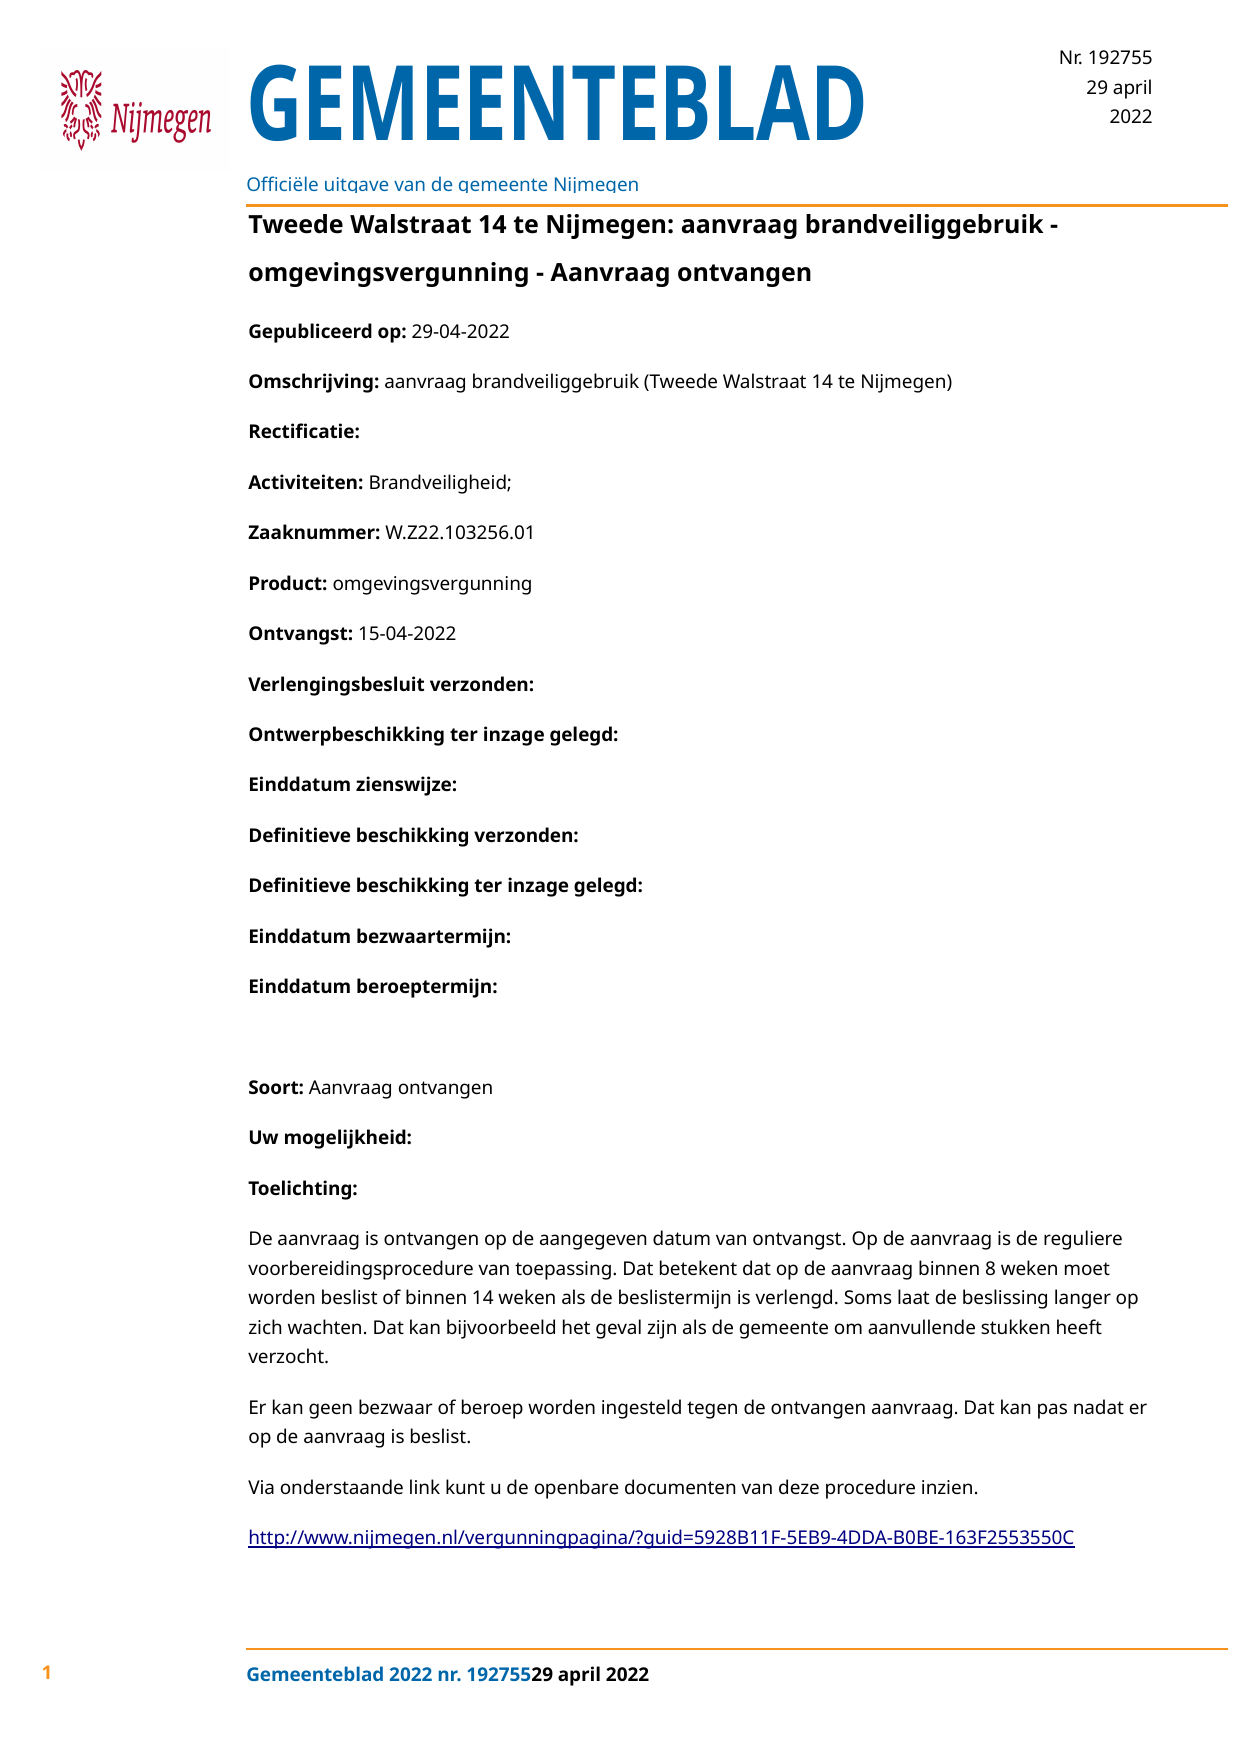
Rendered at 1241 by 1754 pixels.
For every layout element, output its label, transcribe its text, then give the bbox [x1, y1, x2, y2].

text Definitieve beschikking verzonden: [248, 822, 1152, 848]
picture [41, 47, 231, 172]
text Soort: Aanvraag ontvangen [248, 1074, 1152, 1100]
text Einddatum zienswijze: [248, 772, 1152, 797]
text Einddatum bezwaartermijn: [248, 923, 1152, 949]
text Tweede Walstraat 14 te Nijmegen: aanvraag brandveiliggebruik - omgevingsvergunning - Aanvraag ontvangen [248, 207, 1152, 288]
text Rectificatie: [248, 419, 1152, 444]
text http://www.nijmegen.nl/vergunningpagina/?guid=5928B11F-5EB9-4DDA-B0BE-163F2553550C [248, 1524, 1152, 1550]
text De aanvraag is ontvangen op de aangegeven datum van ontvangst. Op de aanvraag is de reguliere voorbereidingsprocedure van toepassing. Dat betekent dat op de aanvraag binnen 8 weken moet worden beslist of binnen 14 weken als de beslistermijn is verlengd. Soms laat de beslissing langer op zich wachten. Dat kan bijvoorbeeld het geval zijn als de gemeente om aanvullende stukken heeft verzocht. [248, 1225, 1152, 1369]
text Verlengingsbesluit verzonden: [248, 671, 1152, 697]
text Toelichting: [248, 1175, 1152, 1201]
text Activiteiten: Brandveiligheid; [248, 469, 1152, 495]
text Einddatum beroeptermijn: [248, 973, 1152, 999]
text Er kan geen bezwaar of beroep worden ingesteld tegen de ontvangen aanvraag. Dat kan pas nadat er op de aanvraag is beslist. [248, 1394, 1152, 1449]
text Omschrijving: aanvraag brandveiliggebruik (Tweede Walstraat 14 te Nijmegen) [248, 368, 1152, 394]
text Product: omgevingsvergunning [248, 570, 1152, 596]
text Ontvangst: 15-04-2022 [248, 620, 1152, 646]
text Via onderstaande link kunt u de openbare documenten van deze procedure inzien. [248, 1474, 1152, 1500]
text Zaaknummer: W.Z22.103256.01 [248, 519, 1152, 545]
text Uw mogelijkheid: [248, 1124, 1152, 1150]
text Gepubliceerd op: 29-04-2022 [248, 318, 1152, 344]
text Ontwerpbeschikking ter inzage gelegd: [248, 721, 1152, 747]
text Definitieve beschikking ter inzage gelegd: [248, 872, 1152, 898]
